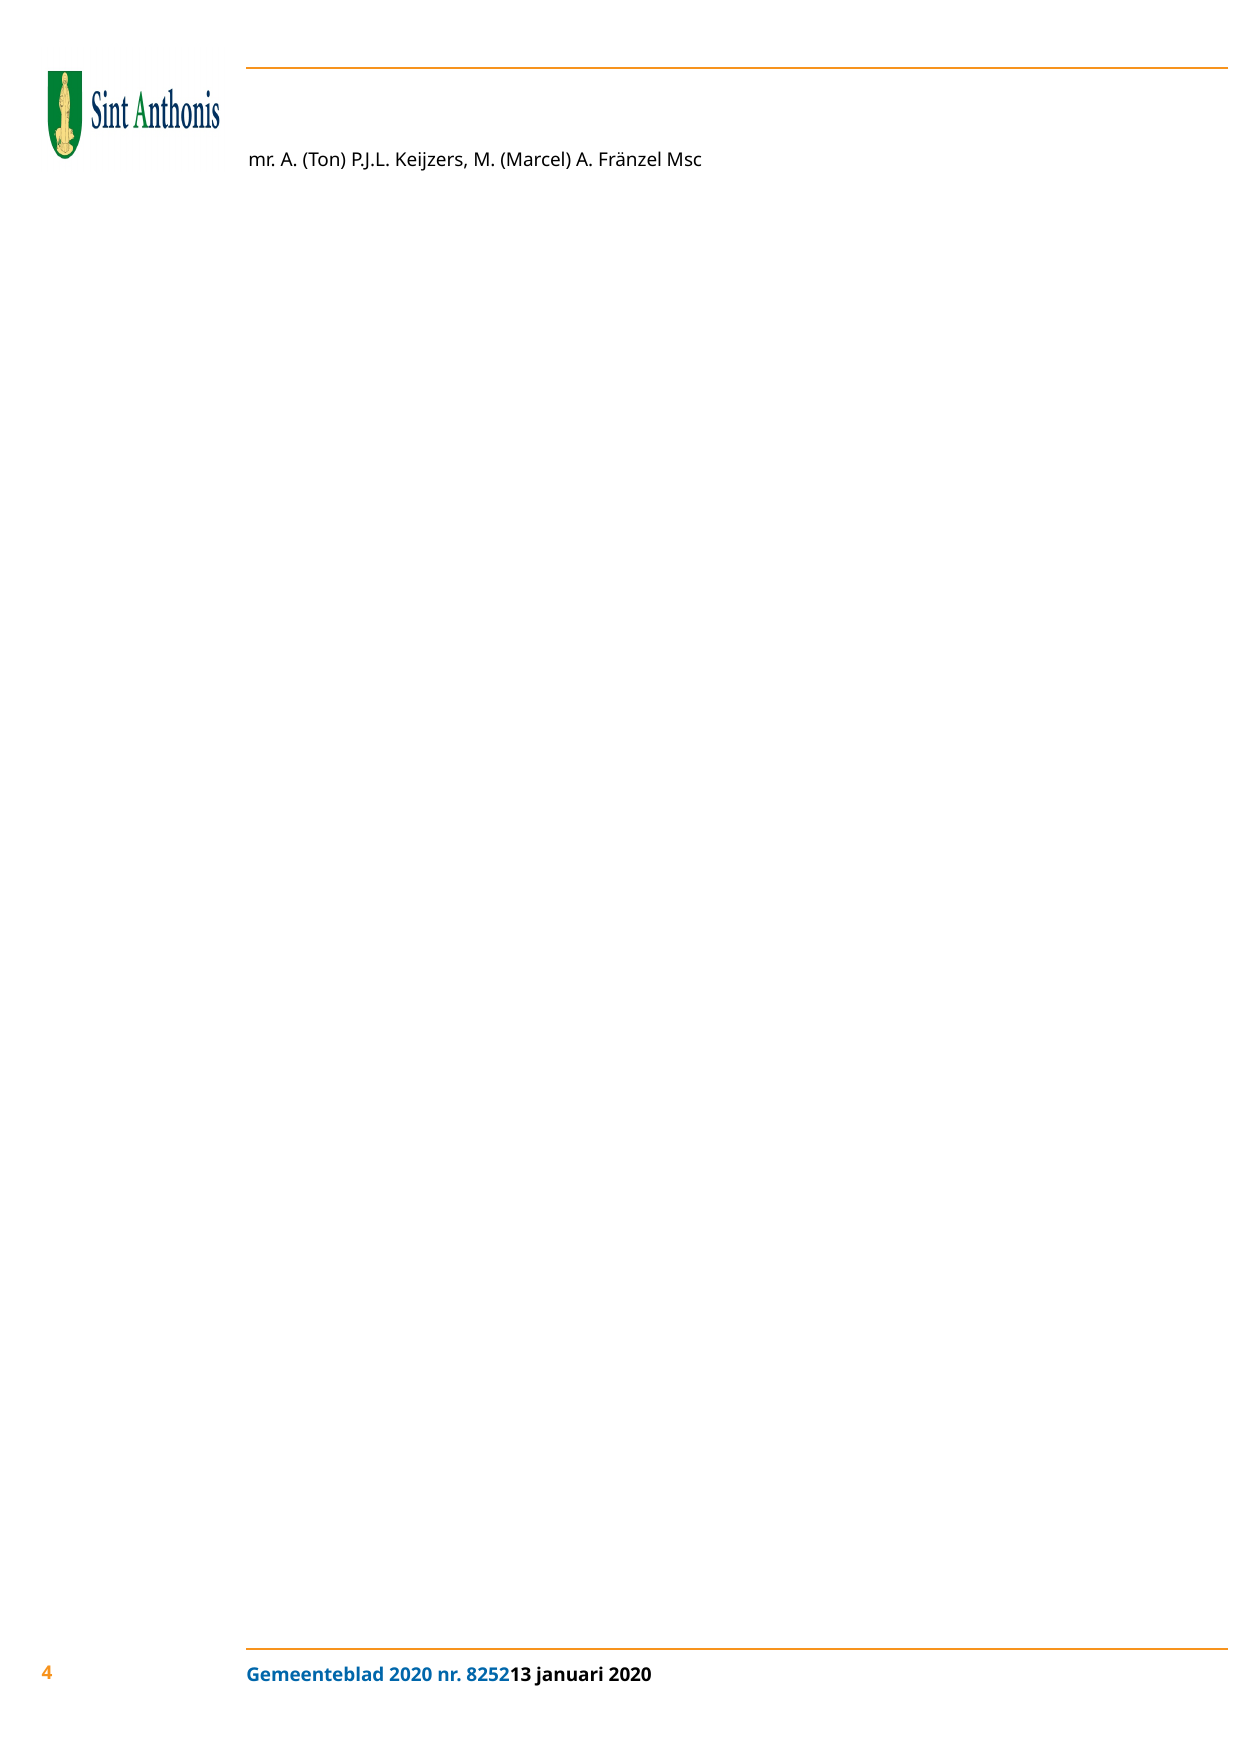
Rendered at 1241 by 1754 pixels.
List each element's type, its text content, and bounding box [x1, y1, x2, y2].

text mr. A. (Ton) P.J.L. Keijzers, M. (Marcel) A. Fränzel Msc [248, 146, 1152, 172]
picture [41, 47, 231, 172]
